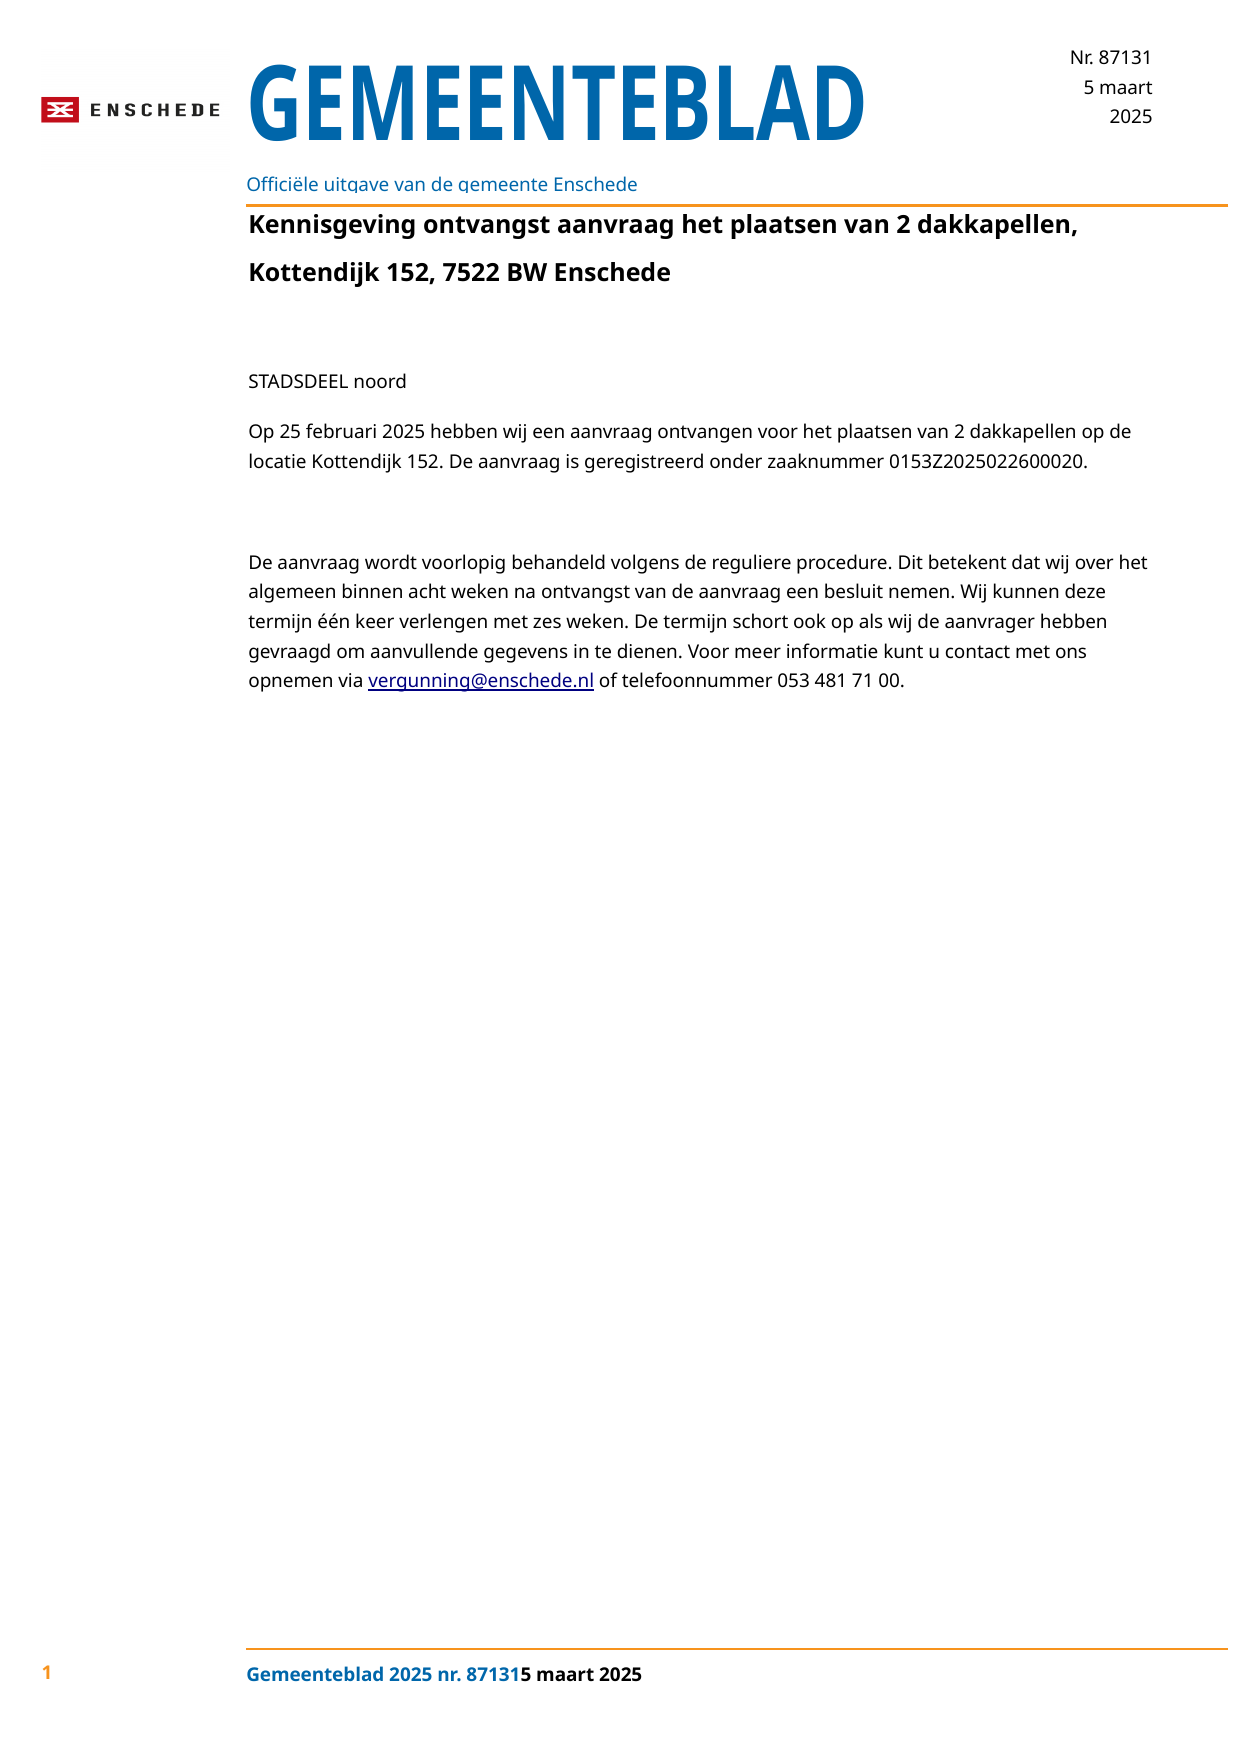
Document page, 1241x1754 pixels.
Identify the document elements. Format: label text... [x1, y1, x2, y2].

text Kennisgeving ontvangst aanvraag het plaatsen van 2 dakkapellen, Kottendijk 152, 7522 BW Enschede [248, 207, 1152, 288]
picture [41, 47, 231, 172]
text Op 25 februari 2025 hebben wij een aanvraag ontvangen voor het plaatsen van 2 dakkapellen op de locatie Kottendijk 152. De aanvraag is geregistreerd onder zaaknummer 0153Z2025022600020. [248, 419, 1152, 474]
text De aanvraag wordt voorlopig behandeld volgens de reguliere procedure. Dit betekent dat wij over het algemeen binnen acht weken na ontvangst van de aanvraag een besluit nemen. Wij kunnen deze termijn één keer verlengen met zes weken. De termijn schort ook op als wij de aanvrager hebben gevraagd om aanvullende gegevens in te dienen. Voor meer informatie kunt u contact met ons opnemen via vergunning@enschede.nl of telefoonnummer 053 481 71 00. [248, 549, 1152, 693]
text STADSDEEL noord [248, 368, 1152, 394]
